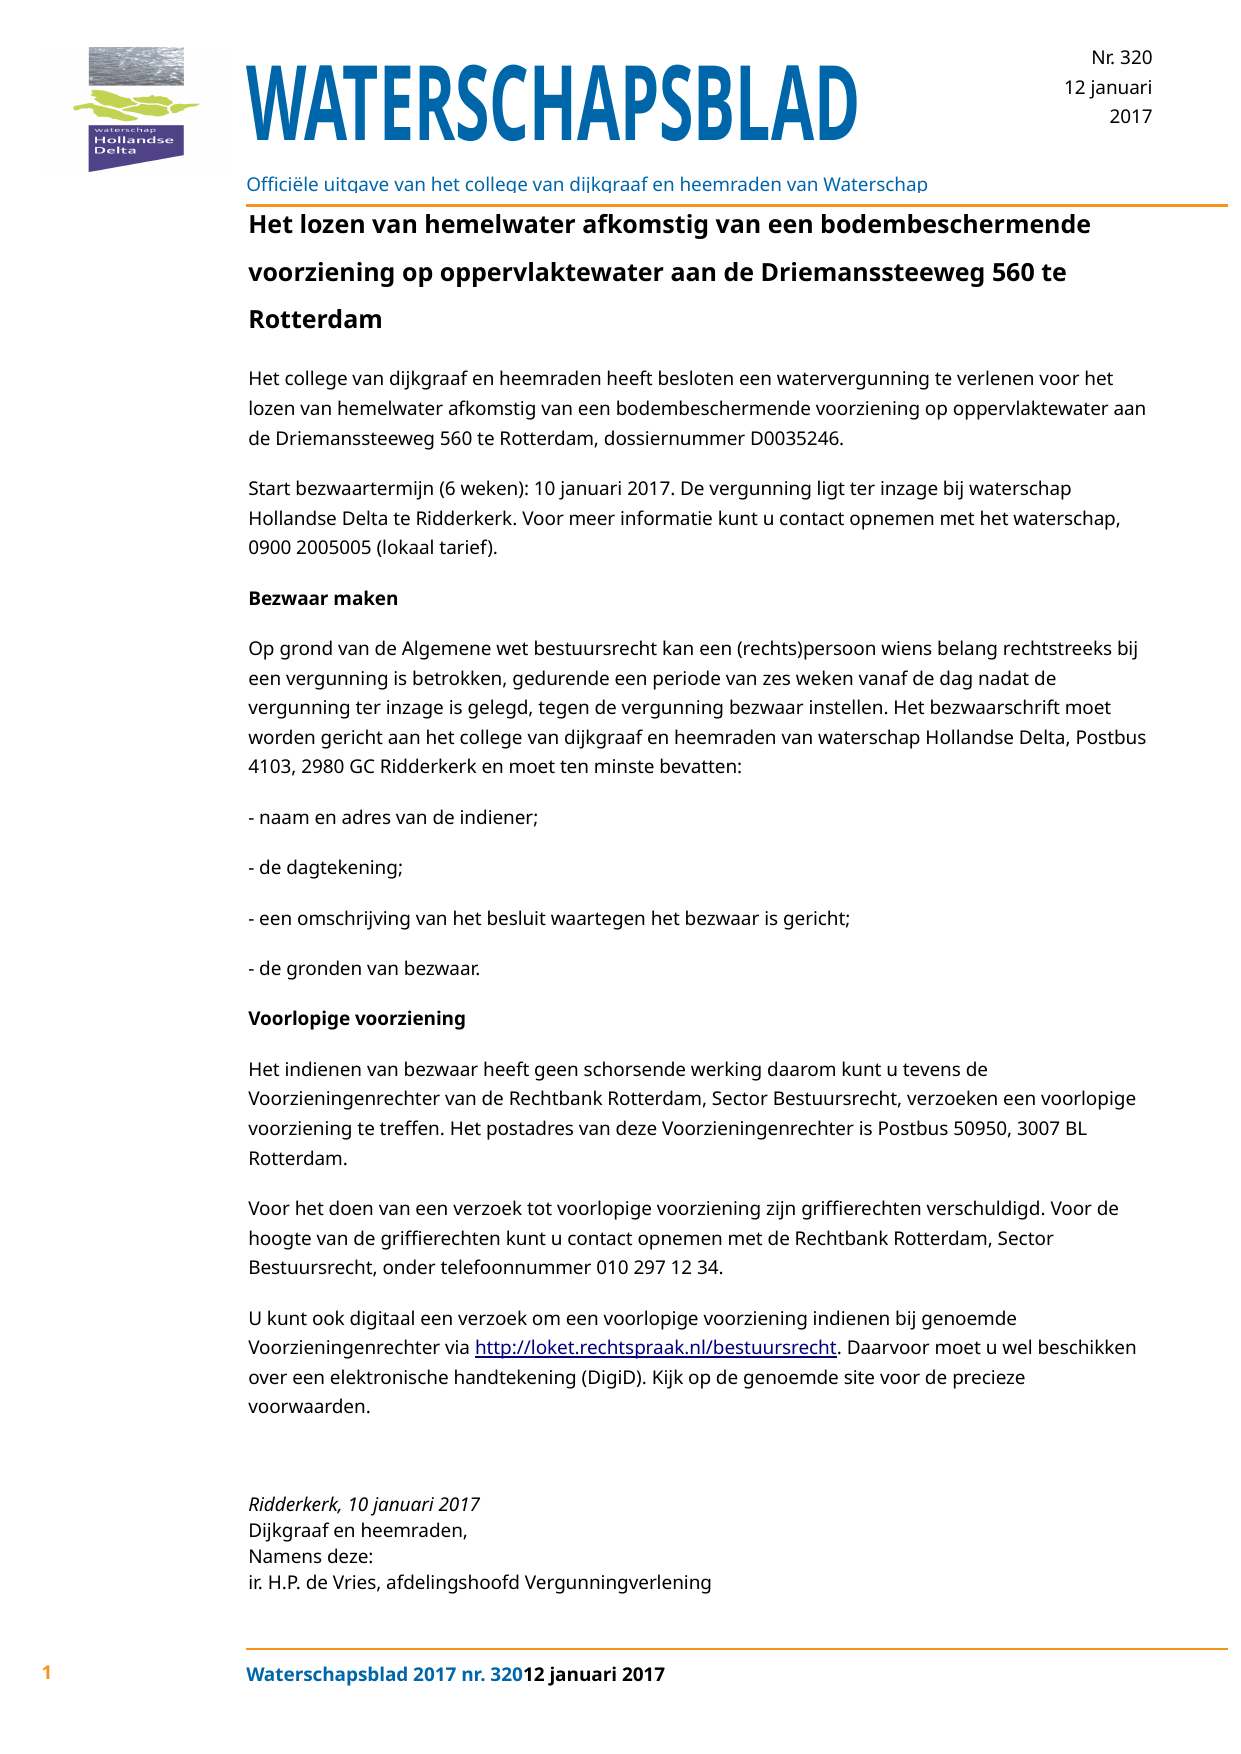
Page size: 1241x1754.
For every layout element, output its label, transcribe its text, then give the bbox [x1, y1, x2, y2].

text Het lozen van hemelwater afkomstig van een bodembeschermende voorziening op oppervlaktewater aan de Driemanssteeweg 560 te Rotterdam [248, 207, 1152, 336]
text Het college van dijkgraaf en heemraden heeft besloten een watervergunning te verlenen voor het lozen van hemelwater afkomstig van een bodembeschermende voorziening op oppervlaktewater aan de Driemanssteeweg 560 te Rotterdam, dossiernummer D0035246. [248, 366, 1152, 450]
text - naam en adres van de indiener; [248, 804, 1152, 829]
text U kunt ook digitaal een verzoek om een voorlopige voorziening indienen bij genoemde Voorzieningenrechter via http://loket.rechtspraak.nl/bestuursrecht. Daarvoor moet u wel beschikken over een elektronische handtekening (DigiD). Kijk op de genoemde site voor de precieze voorwaarden. [248, 1305, 1152, 1419]
text Ridderkerk, 10 januari 2017 [248, 1492, 1152, 1517]
text - de gronden van bezwaar. [248, 955, 1152, 981]
text Voor het doen van een verzoek tot voorlopige voorziening zijn griffierechten verschuldigd. Voor de hoogte van de griffierechten kunt u contact opnemen met de Rechtbank Rotterdam, Sector Bestuursrecht, onder telefoonnummer 010 297 12 34. [248, 1195, 1152, 1280]
text Op grond van de Algemene wet bestuursrecht kan een (rechts)persoon wiens belang rechtstreeks bij een vergunning is betrokken, gedurende een periode van zes weken vanaf de dag nadat de vergunning ter inzage is gelegd, tegen de vergunning bezwaar instellen. Het bezwaarschrift moet worden gericht aan het college van dijkgraaf en heemraden van waterschap Hollandse Delta, Postbus 4103, 2980 GC Ridderkerk en moet ten minste bevatten: [248, 635, 1152, 779]
text Het indienen van bezwaar heeft geen schorsende werking daarom kunt u tevens de Voorzieningenrechter van de Rechtbank Rotterdam, Sector Bestuursrecht, verzoeken een voorlopige voorziening te treffen. Het postadres van deze Voorzieningenrechter is Postbus 50950, 3007 BL Rotterdam. [248, 1056, 1152, 1170]
text Voorlopige voorziening [248, 1006, 1152, 1031]
text Bezwaar maken [248, 585, 1152, 610]
text Namens deze: [248, 1543, 1152, 1569]
text Start bezwaartermijn (6 weken): 10 januari 2017. De vergunning ligt ter inzage bij waterschap Hollandse Delta te Ridderkerk. Voor meer informatie kunt u contact opnemen met het waterschap, 0900 2005005 (lokaal tarief). [248, 475, 1152, 560]
text Dijkgraaf en heemraden, [248, 1517, 1152, 1543]
text ir. H.P. de Vries, afdelingshoofd Vergunningverlening [248, 1569, 1152, 1594]
text - de dagtekening; [248, 854, 1152, 880]
text - een omschrijving van het besluit waartegen het bezwaar is gericht; [248, 905, 1152, 930]
picture [41, 47, 231, 172]
